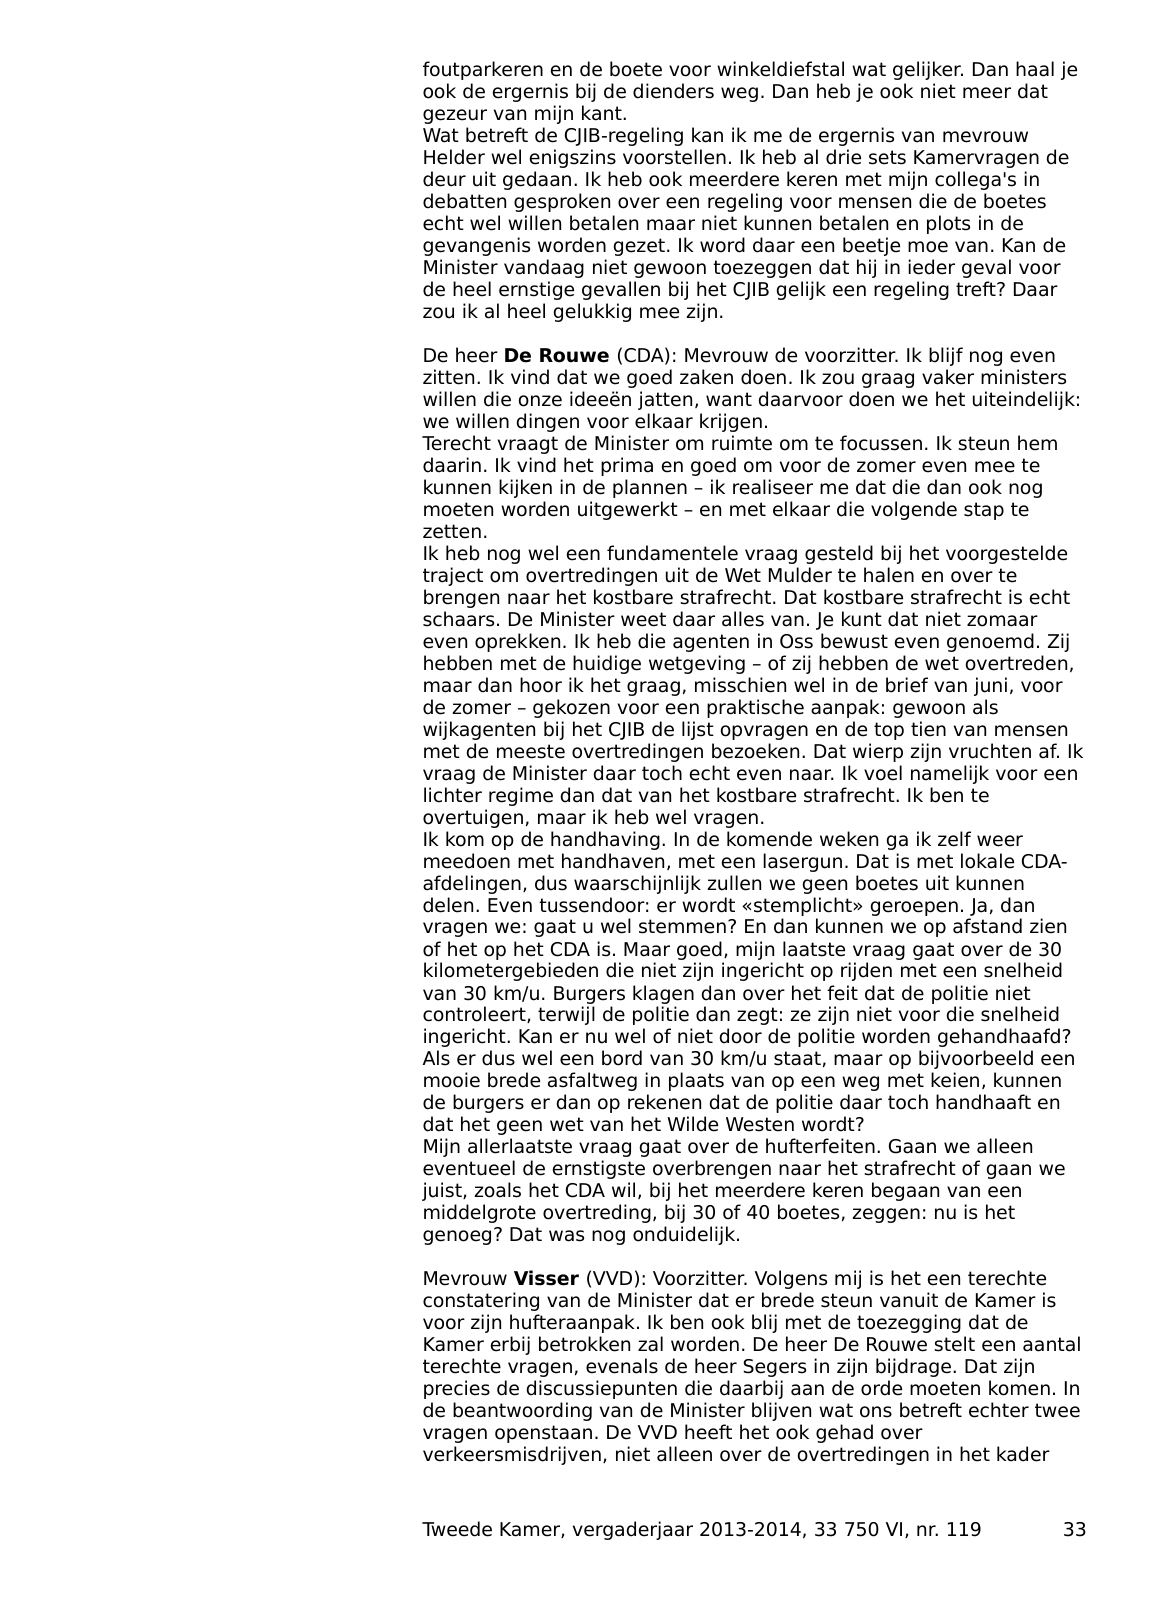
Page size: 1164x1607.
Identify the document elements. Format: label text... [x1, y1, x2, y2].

text Terecht vraagt de Minister om ruimte om te focussen. Ik steun hem daarin. Ik vind het prima en goed om voor de zomer even mee te kunnen kijken in de plannen – ik realiseer me dat die dan ook nog moeten worden uitgewerkt – en met elkaar die volgende stap te zetten. [422, 433, 1087, 543]
text De heer De Rouwe (CDA): Mevrouw de voorzitter. Ik blijf nog even zitten. Ik vind dat we goed zaken doen. Ik zou graag vaker ministers willen die onze ideeën jatten, want daarvoor doen we het uiteindelijk: we willen dingen voor elkaar krijgen. [422, 345, 1087, 433]
text foutparkeren en de boete voor winkeldiefstal wat gelijker. Dan haal je ook de ergernis bij de dienders weg. Dan heb je ook niet meer dat gezeur van mijn kant. [422, 59, 1087, 125]
text Mijn allerlaatste vraag gaat over de hufterfeiten. Gaan we alleen eventueel de ernstigste overbrengen naar het strafrecht of gaan we juist, zoals het CDA wil, bij het meerdere keren begaan van een middelgrote overtreding, bij 30 of 40 boetes, zeggen: nu is het genoeg? Dat was nog onduidelijk. [422, 1136, 1087, 1246]
text Ik kom op de handhaving. In de komende weken ga ik zelf weer meedoen met handhaven, met een lasergun. Dat is met lokale CDA-afdelingen, dus waarschijnlijk zullen we geen boetes uit kunnen delen. Even tussendoor: er wordt «stemplicht» geroepen. Ja, dan vragen we: gaat u wel stemmen? En dan kunnen we op afstand zien of het op het CDA is. Maar goed, mijn laatste vraag gaat over de 30 kilometergebieden die niet zijn ingericht op rijden met een snelheid van 30 km/u. Burgers klagen dan over het feit dat de politie niet controleert, terwijl de politie dan zegt: ze zijn niet voor die snelheid ingericht. Kan er nu wel of niet door de politie worden gehandhaafd? Als er dus wel een bord van 30 km/u staat, maar op bijvoorbeeld een mooie brede asfaltweg in plaats van op een weg met keien, kunnen de burgers er dan op rekenen dat de politie daar toch handhaaft en dat het geen wet van het Wilde Westen wordt? [422, 828, 1087, 1136]
text Wat betreft de CJIB-regeling kan ik me de ergernis van mevrouw Helder wel enigszins voorstellen. Ik heb al drie sets Kamervragen de deur uit gedaan. Ik heb ook meerdere keren met mijn collega's in debatten gesproken over een regeling voor mensen die de boetes echt wel willen betalen maar niet kunnen betalen en plots in de gevangenis worden gezet. Ik word daar een beetje moe van. Kan de Minister vandaag niet gewoon toezeggen dat hij in ieder geval voor de heel ernstige gevallen bij het CJIB gelijk een regeling treft? Daar zou ik al heel gelukkig mee zijn. [422, 125, 1087, 323]
text Ik heb nog wel een fundamentele vraag gesteld bij het voorgestelde traject om overtredingen uit de Wet Mulder te halen en over te brengen naar het kostbare strafrecht. Dat kostbare strafrecht is echt schaars. De Minister weet daar alles van. Je kunt dat niet zomaar even oprekken. Ik heb die agenten in Oss bewust even genoemd. Zij hebben met de huidige wetgeving – of zij hebben de wet overtreden, maar dan hoor ik het graag, misschien wel in de brief van juni, voor de zomer – gekozen voor een praktische aanpak: gewoon als wijkagenten bij het CJIB de lijst opvragen en de top tien van mensen met de meeste overtredingen bezoeken. Dat wierp zijn vruchten af. Ik vraag de Minister daar toch echt even naar. Ik voel namelijk voor een lichter regime dan dat van het kostbare strafrecht. Ik ben te overtuigen, maar ik heb wel vragen. [422, 543, 1087, 828]
text Mevrouw Visser (VVD): Voorzitter. Volgens mij is het een terechte constatering van de Minister dat er brede steun vanuit de Kamer is voor zijn hufteraanpak. Ik ben ook blij met de toezegging dat de Kamer erbij betrokken zal worden. De heer De Rouwe stelt een aantal terechte vragen, evenals de heer Segers in zijn bijdrage. Dat zijn precies de discussiepunten die daarbij aan de orde moeten komen. In de beantwoording van de Minister blijven wat ons betreft echter twee vragen openstaan. De VVD heeft het ook gehad over verkeersmisdrijven, niet alleen over de overtredingen in het kader [422, 1268, 1087, 1466]
